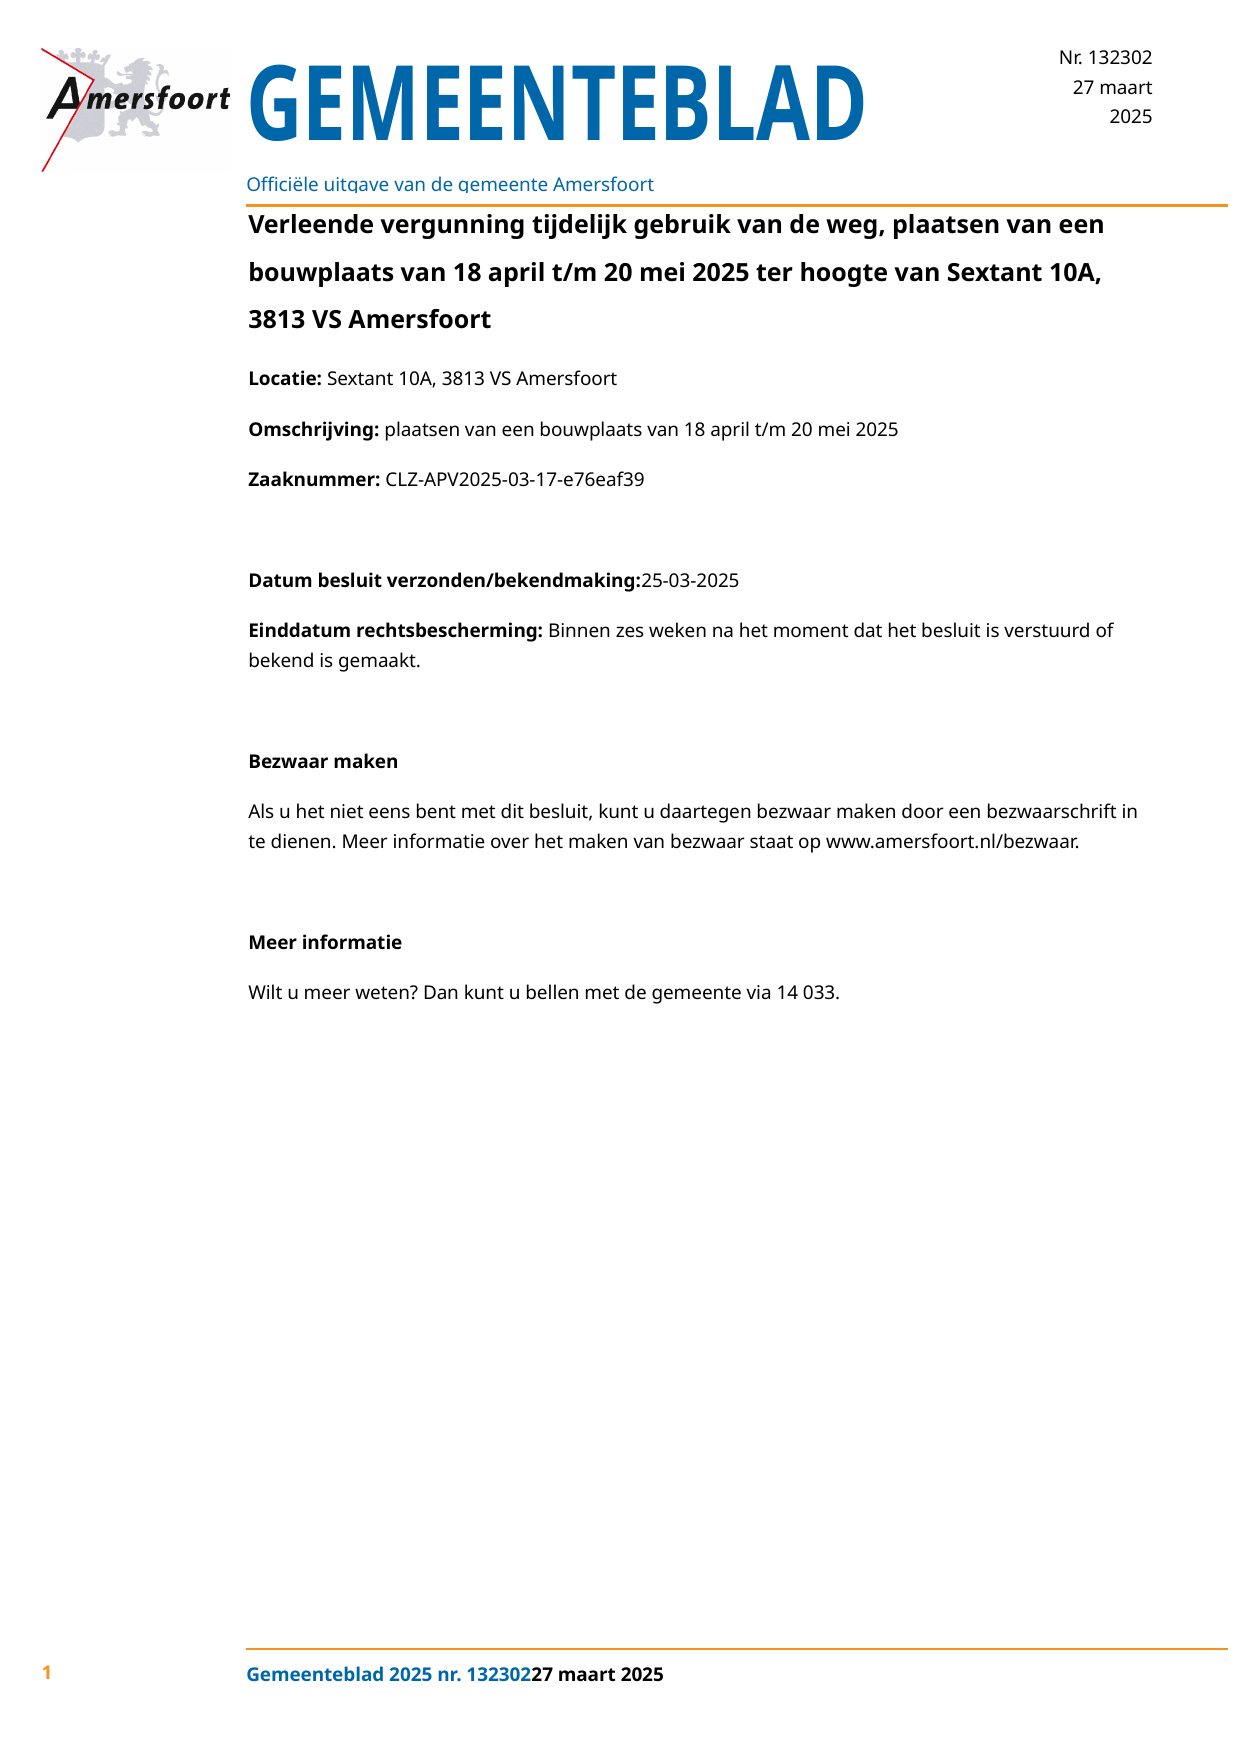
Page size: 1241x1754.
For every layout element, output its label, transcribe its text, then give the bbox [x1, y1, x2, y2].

picture [41, 47, 231, 172]
text Als u het niet eens bent met dit besluit, kunt u daartegen bezwaar maken door een bezwaarschrift in te dienen. Meer informatie over het maken van bezwaar staat op www.amersfoort.nl/bezwaar. [248, 798, 1152, 854]
text Zaaknummer: CLZ-APV2025-03-17-e76eaf39 [248, 466, 1152, 492]
text Omschrijving: plaatsen van een bouwplaats van 18 april t/m 20 mei 2025 [248, 416, 1152, 442]
text Bezwaar maken [248, 748, 1152, 774]
text Verleende vergunning tijdelijk gebruik van de weg, plaatsen van een bouwplaats van 18 april t/m 20 mei 2025 ter hoogte van Sextant 10A, 3813 VS Amersfoort [248, 207, 1152, 336]
text Locatie: Sextant 10A, 3813 VS Amersfoort [248, 366, 1152, 391]
text Einddatum rechtsbescherming: Binnen zes weken na het moment dat het besluit is verstuurd of bekend is gemaakt. [248, 618, 1152, 673]
text Wilt u meer weten? Dan kunt u bellen met de gemeente via 14 033. [248, 979, 1152, 1005]
text Meer informatie [248, 929, 1152, 954]
text Datum besluit verzonden/bekendmaking:25-03-2025 [248, 567, 1152, 593]
